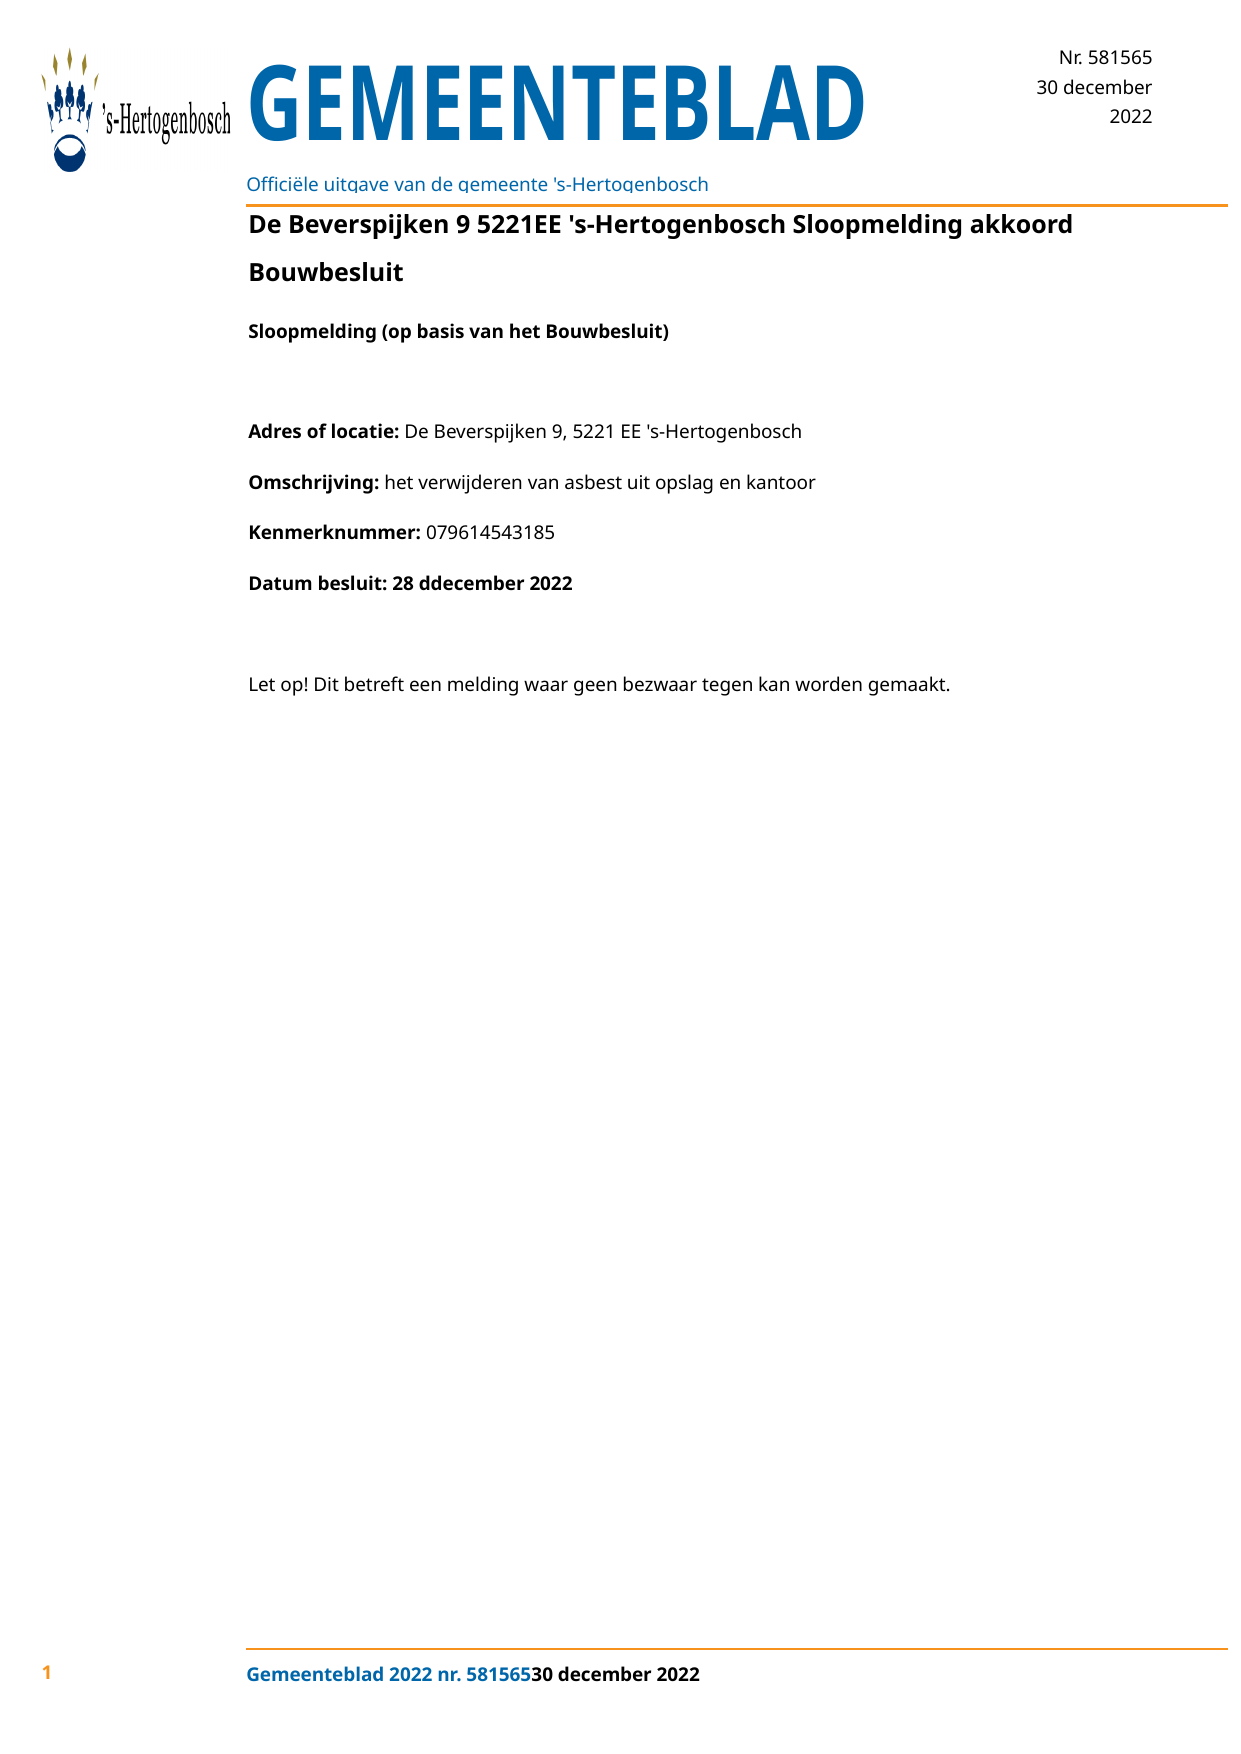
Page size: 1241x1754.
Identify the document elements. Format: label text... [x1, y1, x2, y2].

text Datum besluit: 28 ddecember 2022 [248, 570, 1152, 596]
text Kenmerknummer: 079614543185 [248, 519, 1152, 545]
text De Beverspijken 9 5221EE 's-Hertogenbosch Sloopmelding akkoord Bouwbesluit [248, 207, 1152, 288]
picture [41, 47, 231, 172]
text Adres of locatie: De Beverspijken 9, 5221 EE 's-Hertogenbosch [248, 419, 1152, 444]
text Omschrijving: het verwijderen van asbest uit opslag en kantoor [248, 469, 1152, 495]
text Sloopmelding (op basis van het Bouwbesluit) [248, 318, 1152, 344]
text Let op! Dit betreft een melding waar geen bezwaar tegen kan worden gemaakt. [248, 671, 1152, 697]
